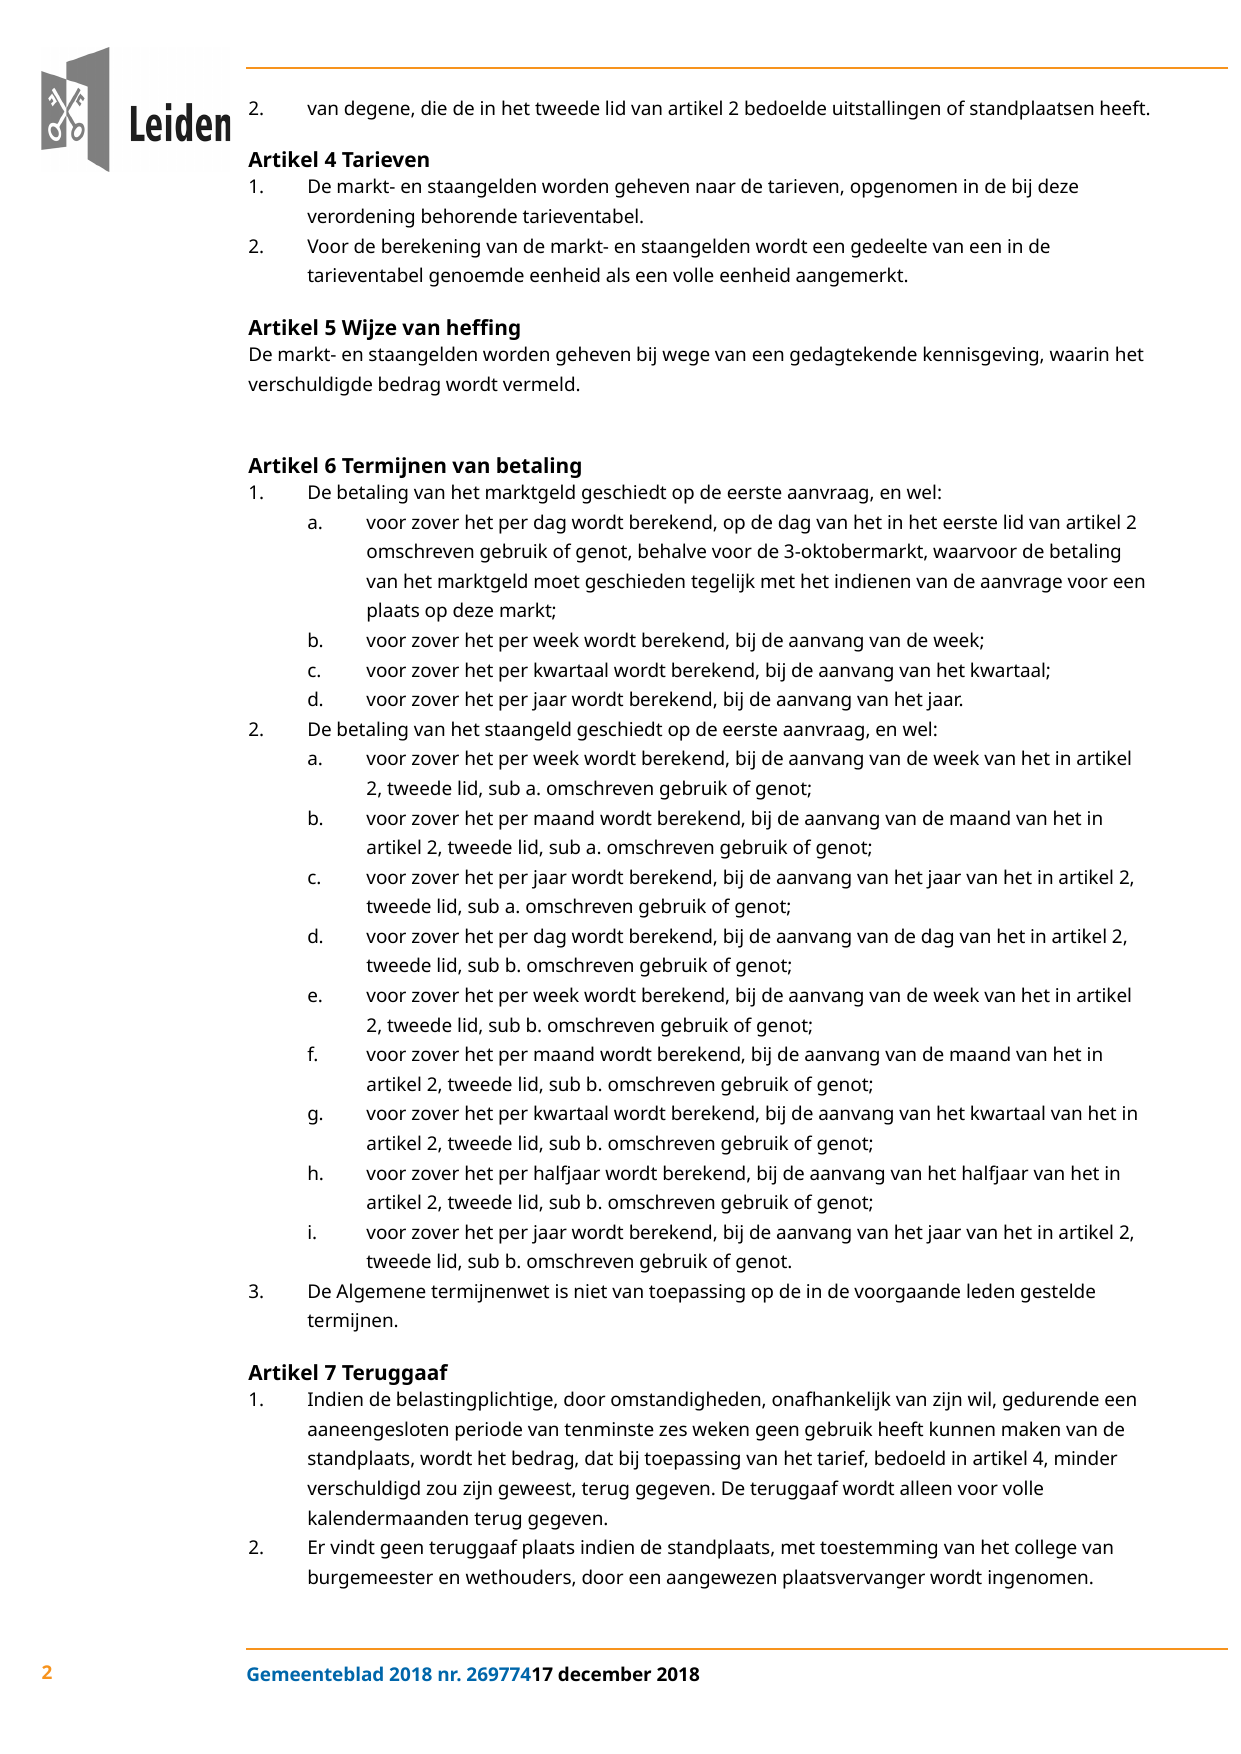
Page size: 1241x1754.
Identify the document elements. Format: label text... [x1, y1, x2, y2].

text Artikel 5 Wijze van heffing [248, 313, 1152, 341]
list voor zover het per jaar wordt berekend, bij de aanvang van het jaar. [307, 686, 1152, 712]
list De betaling van het marktgeld geschiedt op de eerste aanvraag, en wel: [248, 479, 1152, 505]
list voor zover het per week wordt berekend, bij de aanvang van de week van het in artikel 2, tweede lid, sub a. omschreven gebruik of genot; [307, 746, 1152, 801]
list voor zover het per kwartaal wordt berekend, bij de aanvang van het kwartaal; [307, 657, 1152, 682]
list Er vindt geen teruggaaf plaats indien de standplaats, met toestemming van het college van burgemeester en wethouders, door een aangewezen plaatsvervanger wordt ingenomen. [248, 1534, 1152, 1590]
picture [41, 47, 231, 172]
list voor zover het per maand wordt berekend, bij de aanvang van de maand van het in artikel 2, tweede lid, sub a. omschreven gebruik of genot; [307, 805, 1152, 860]
list van degene, die de in het tweede lid van artikel 2 bedoelde uitstallingen of standplaatsen heeft. [248, 95, 1152, 121]
list voor zover het per kwartaal wordt berekend, bij de aanvang van het kwartaal van het in artikel 2, tweede lid, sub b. omschreven gebruik of genot; [307, 1101, 1152, 1156]
list De markt- en staangelden worden geheven naar de tarieven, opgenomen in de bij deze verordening behorende tarieventabel. [248, 174, 1152, 229]
list voor zover het per week wordt berekend, bij de aanvang van de week van het in artikel 2, tweede lid, sub b. omschreven gebruik of genot; [307, 982, 1152, 1037]
list voor zover het per dag wordt berekend, bij de aanvang van de dag van het in artikel 2, tweede lid, sub b. omschreven gebruik of genot; [307, 923, 1152, 978]
list Voor de berekening van de markt- en staangelden wordt een gedeelte van een in de tarieventabel genoemde eenheid als een volle eenheid aangemerkt. [248, 233, 1152, 288]
list De betaling van het staangeld geschiedt op de eerste aanvraag, en wel: [248, 716, 1152, 742]
list voor zover het per jaar wordt berekend, bij de aanvang van het jaar van het in artikel 2, tweede lid, sub a. omschreven gebruik of genot; [307, 864, 1152, 919]
list voor zover het per jaar wordt berekend, bij de aanvang van het jaar van het in artikel 2, tweede lid, sub b. omschreven gebruik of genot. [307, 1219, 1152, 1274]
list voor zover het per maand wordt berekend, bij de aanvang van de maand van het in artikel 2, tweede lid, sub b. omschreven gebruik of genot; [307, 1041, 1152, 1097]
list voor zover het per week wordt berekend, bij de aanvang van de week; [307, 627, 1152, 653]
list voor zover het per dag wordt berekend, op de dag van het in het eerste lid van artikel 2 omschreven gebruik of genot, behalve voor de 3-oktobermarkt, waarvoor de betaling van het marktgeld moet geschieden tegelijk met het indienen van de aanvrage voor een plaats op deze markt; [307, 509, 1152, 623]
list Indien de belastingplichtige, door omstandigheden, onafhankelijk van zijn wil, gedurende een aaneengesloten periode van tenminste zes weken geen gebruik heeft kunnen maken van de standplaats, wordt het bedrag, dat bij toepassing van het tarief, bedoeld in artikel 4, minder verschuldigd zou zijn geweest, terug gegeven. De teruggaaf wordt alleen voor volle kalendermaanden terug gegeven. [248, 1386, 1152, 1531]
list voor zover het per halfjaar wordt berekend, bij de aanvang van het halfjaar van het in artikel 2, tweede lid, sub b. omschreven gebruik of genot; [307, 1160, 1152, 1215]
list De Algemene termijnenwet is niet van toepassing op de in de voorgaande leden gestelde termijnen. [248, 1278, 1152, 1333]
text Artikel 4 Tarieven [248, 145, 1152, 174]
text Artikel 7 Teruggaaf [248, 1358, 1152, 1386]
text De markt- en staangelden worden geheven bij wege van een gedagtekende kennisgeving, waarin het verschuldigde bedrag wordt vermeld. [248, 341, 1152, 397]
text Artikel 6 Termijnen van betaling [248, 451, 1152, 479]
